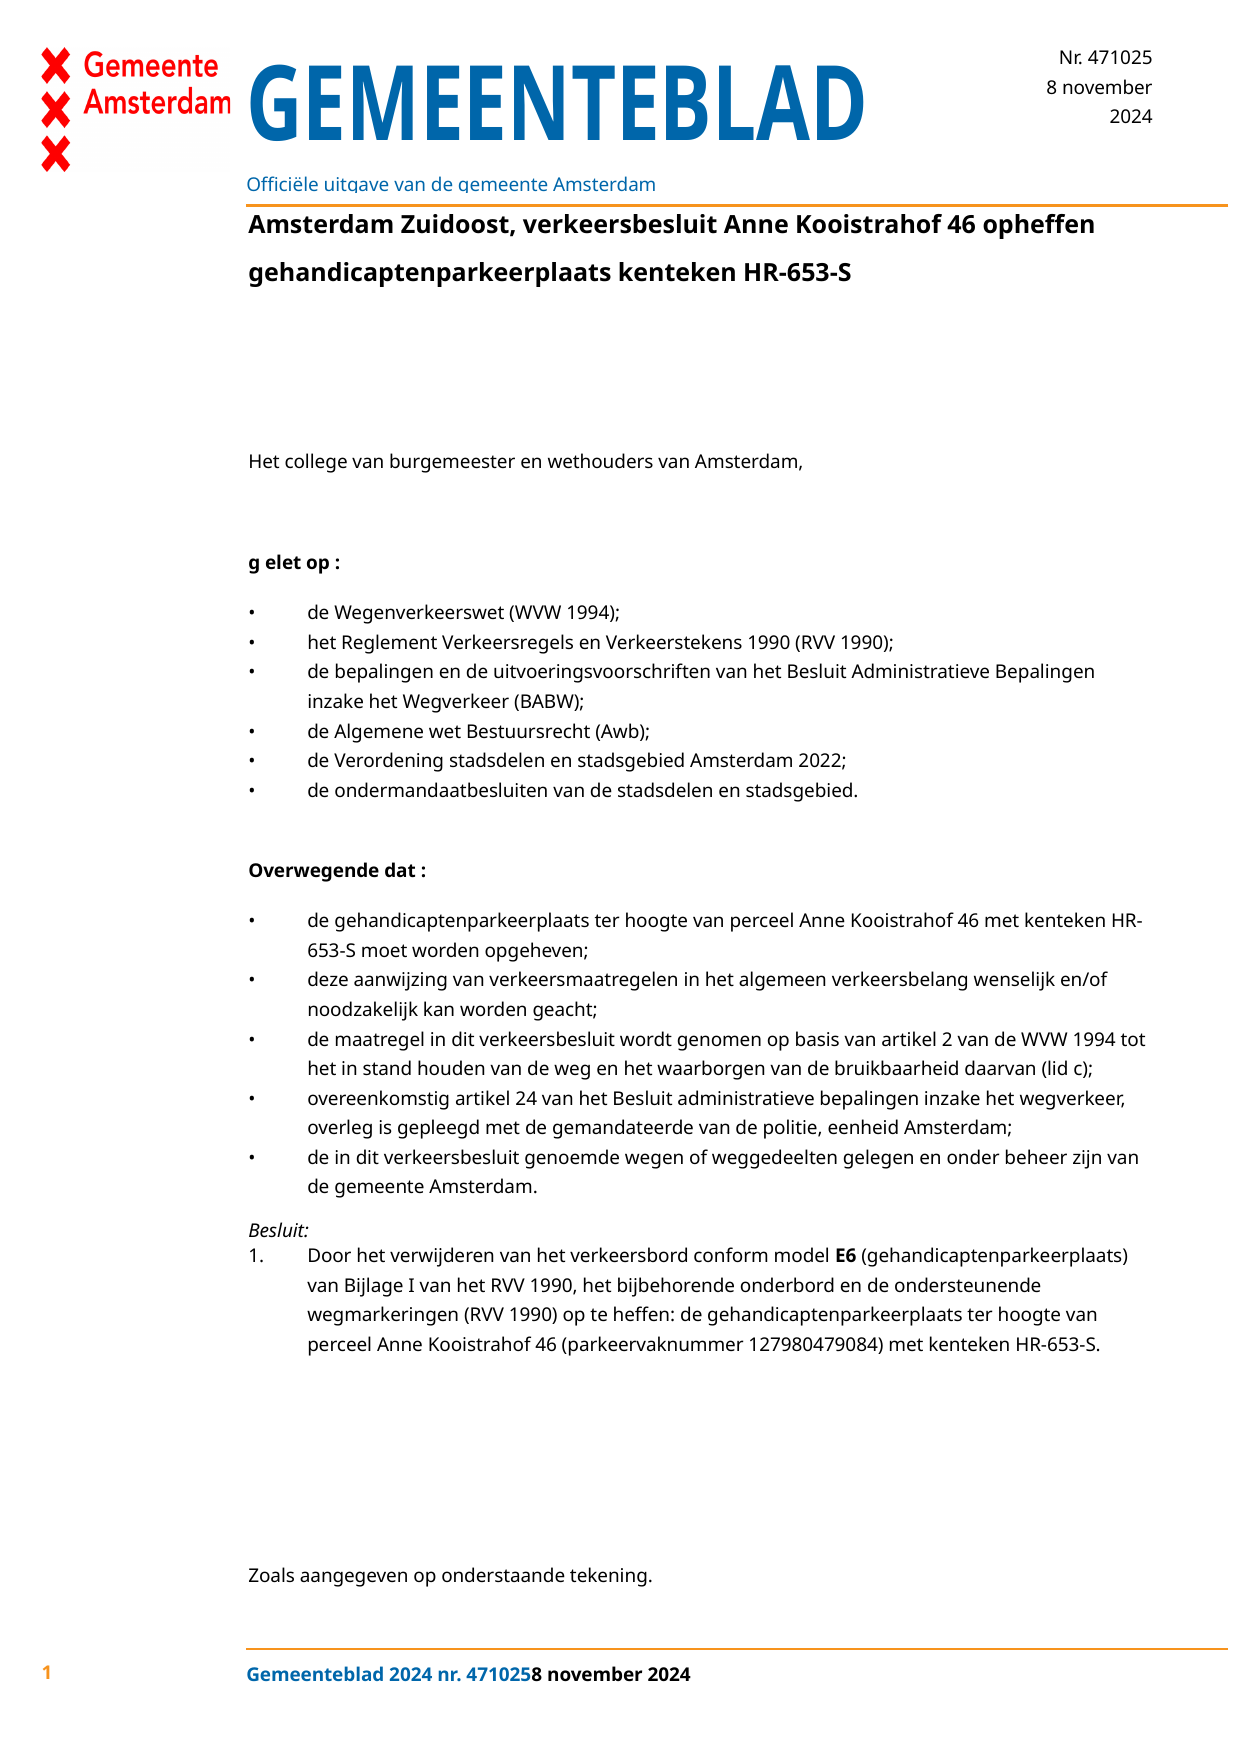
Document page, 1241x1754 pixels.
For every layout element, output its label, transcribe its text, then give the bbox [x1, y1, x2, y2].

list deze aanwijzing van verkeersmaatregelen in het algemeen verkeersbelang wenselijk en/of noodzakelijk kan worden geacht; [248, 967, 1152, 1022]
list de bepalingen en de uitvoeringsvoorschriften van het Besluit Administratieve Bepalingen inzake het Wegverkeer (BABW); [248, 659, 1152, 714]
list de gehandicaptenparkeerplaats ter hoogte van perceel Anne Kooistrahof 46 met kenteken HR-653-S moet worden opgeheven; [248, 907, 1152, 963]
text Besluit: [248, 1217, 1152, 1242]
list overeenkomstig artikel 24 van het Besluit administratieve bepalingen inzake het wegverkeer, overleg is gepleegd met de gemandateerde van de politie, eenheid Amsterdam; [248, 1085, 1152, 1140]
list de Verordening stadsdelen en stadsgebied Amsterdam 2022; [248, 747, 1152, 773]
list het Reglement Verkeersregels en Verkeerstekens 1990 (RVV 1990); [248, 629, 1152, 655]
text Amsterdam Zuidoost, verkeersbesluit Anne Kooistrahof 46 opheffen gehandicaptenparkeerplaats kenteken HR-653-S [248, 207, 1152, 288]
list de ondermandaatbesluiten van de stadsdelen en stadsgebied. [248, 777, 1152, 803]
text Het college van burgemeester en wethouders van Amsterdam, [248, 448, 1152, 474]
picture [41, 47, 231, 172]
list de in dit verkeersbesluit genoemde wegen of weggedeelten gelegen en onder beheer zijn van de gemeente Amsterdam. [248, 1144, 1152, 1199]
list Door het verwijderen van het verkeersbord conform model E6 (gehandicaptenparkeerplaats) van Bijlage I van het RVV 1990, het bijbehorende onderbord en de ondersteunende wegmarkeringen (RVV 1990) op te heffen: de gehandicaptenparkeerplaats ter hoogte van perceel Anne Kooistrahof 46 (parkeervaknummer 127980479084) met kenteken HR-653-S. [248, 1242, 1152, 1357]
text Zoals aangegeven op onderstaande tekening. [248, 1562, 1152, 1588]
text g elet op : [248, 549, 1152, 575]
list de maatregel in dit verkeersbesluit wordt genomen op basis van artikel 2 van de WVW 1994 tot het in stand houden van de weg en het waarborgen van de bruikbaarheid daarvan (lid c); [248, 1026, 1152, 1081]
list de Algemene wet Bestuursrecht (Awb); [248, 718, 1152, 743]
list de Wegenverkeerswet (WVW 1994); [248, 599, 1152, 625]
text Overwegende dat : [248, 857, 1152, 883]
